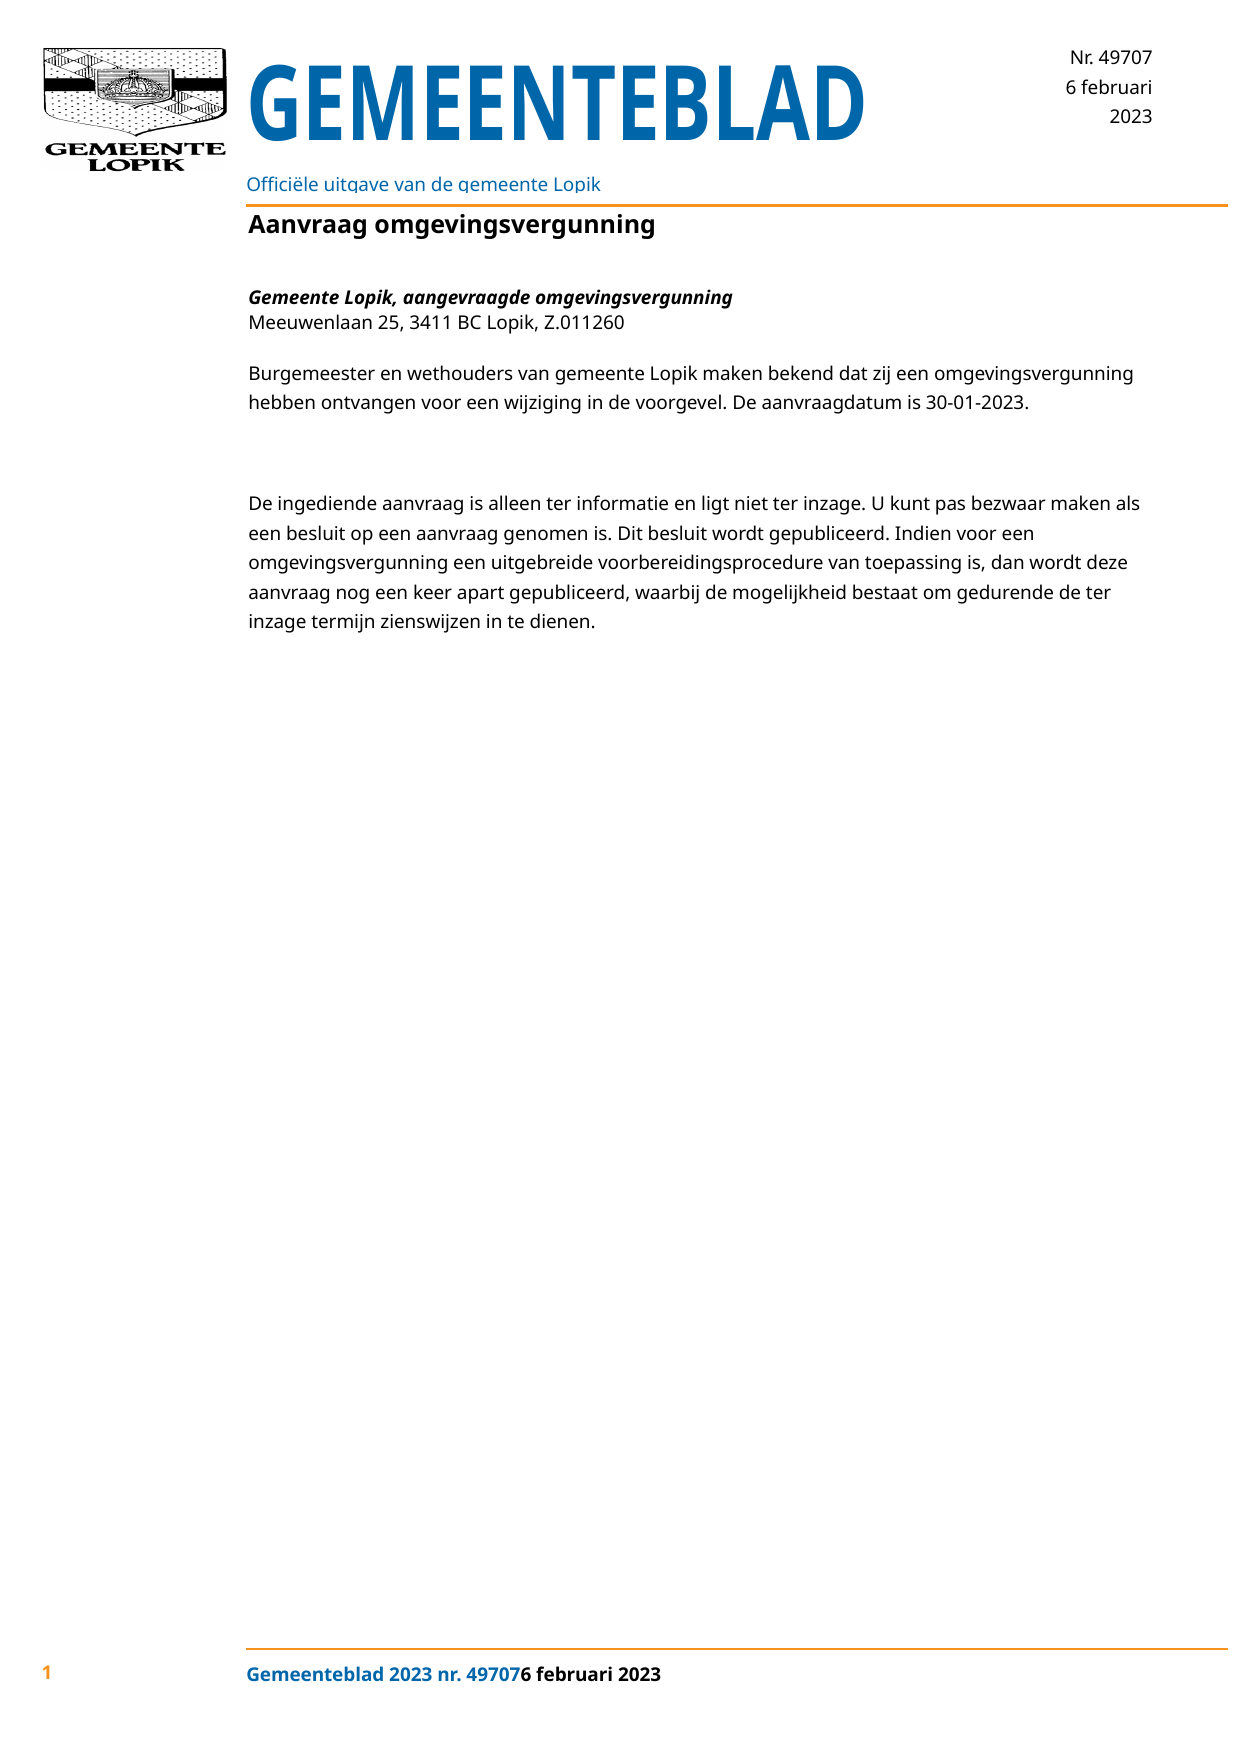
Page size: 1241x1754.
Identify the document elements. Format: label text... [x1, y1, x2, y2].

text Aanvraag omgevingsvergunning [248, 207, 1152, 241]
text Meeuwenlaan 25, 3411 BC Lopik, Z.011260 [248, 309, 1152, 335]
picture [41, 47, 231, 172]
text Gemeente Lopik, aangevraagde omgevingsvergunning [248, 284, 1152, 309]
text Burgemeester en wethouders van gemeente Lopik maken bekend dat zij een omgevingsvergunning hebben ontvangen voor een wijziging in de voorgevel. De aanvraagdatum is 30-01-2023. [248, 360, 1152, 415]
text De ingediende aanvraag is alleen ter informatie en ligt niet ter inzage. U kunt pas bezwaar maken als een besluit op een aanvraag genomen is. Dit besluit wordt gepubliceerd. Indien voor een omgevingsvergunning een uitgebreide voorbereidingsprocedure van toepassing is, dan wordt deze aanvraag nog een keer apart gepubliceerd, waarbij de mogelijkheid bestaat om gedurende de ter inzage termijn zienswijzen in te dienen. [248, 490, 1152, 634]
